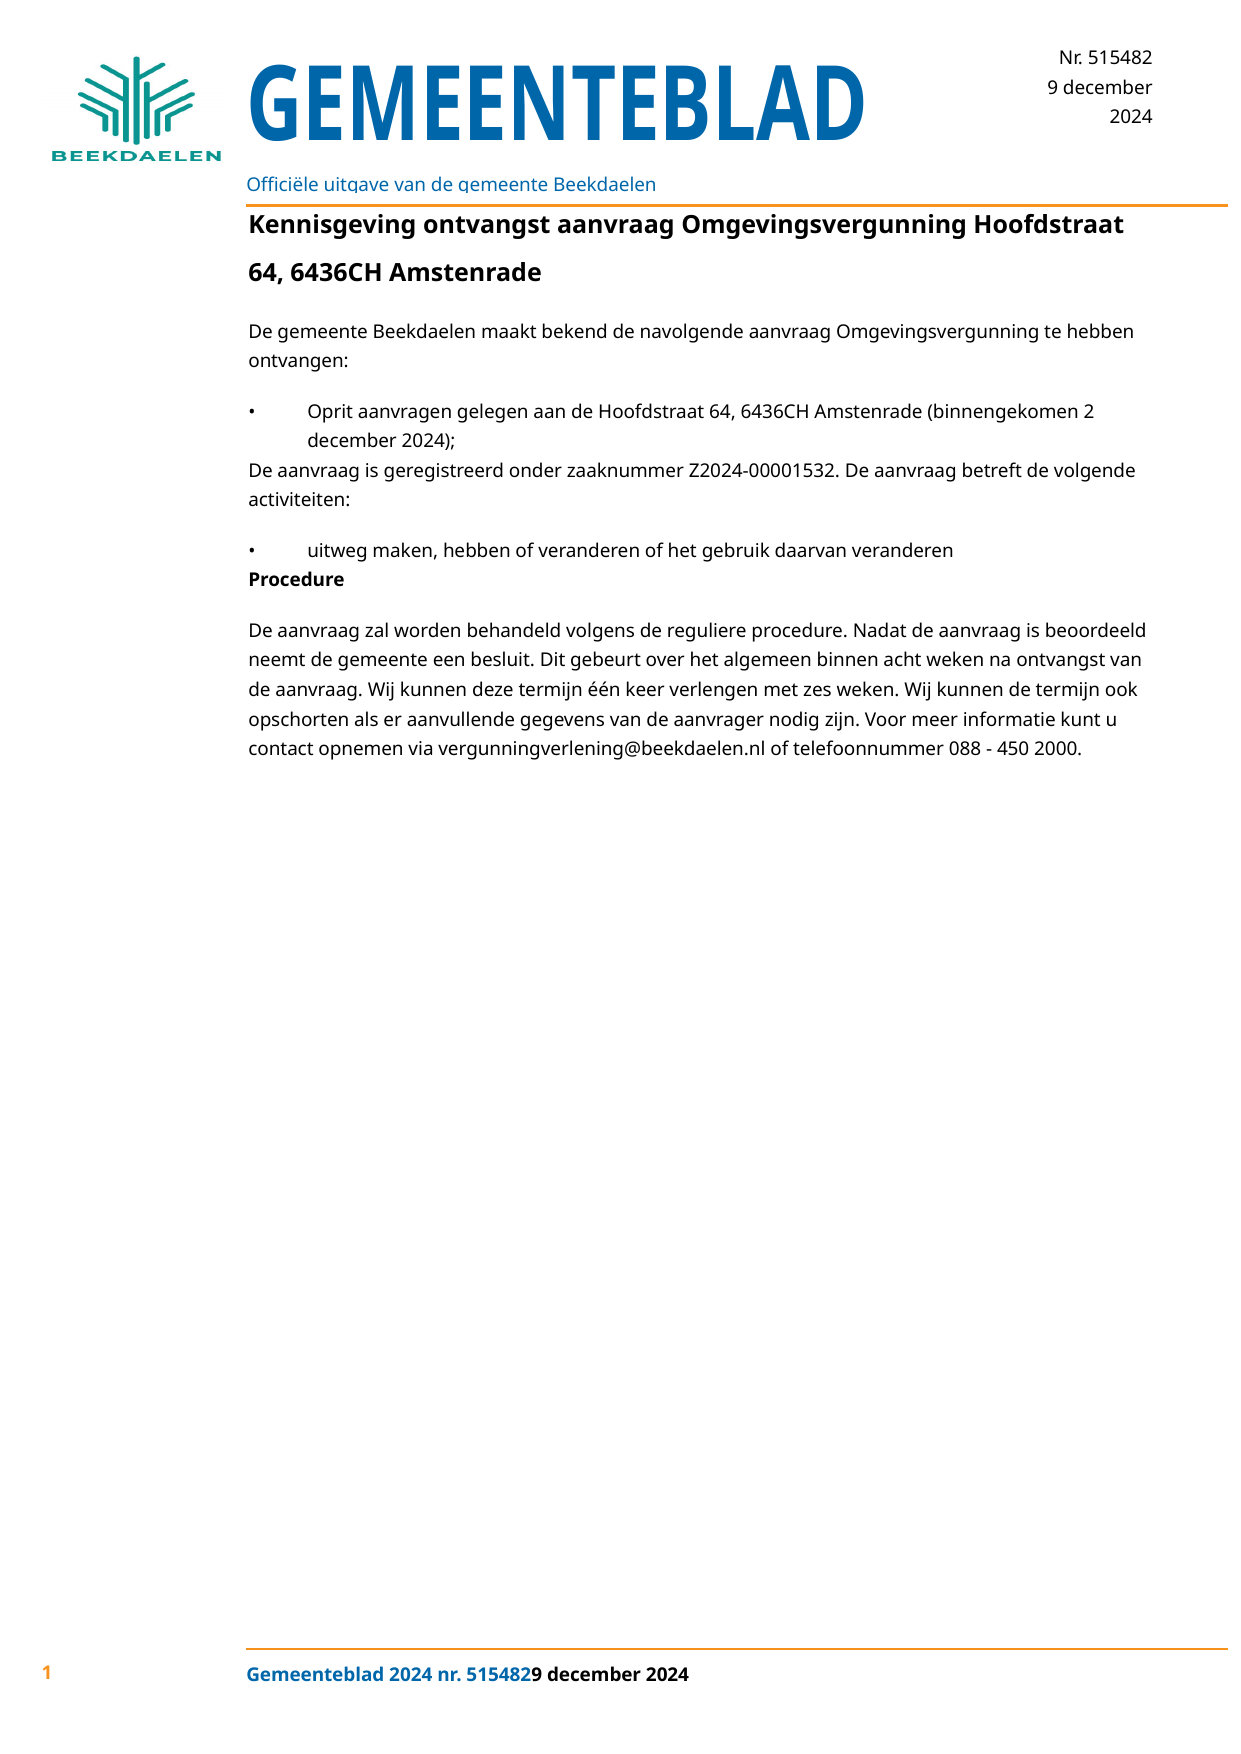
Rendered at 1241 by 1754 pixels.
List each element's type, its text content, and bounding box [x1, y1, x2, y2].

text De gemeente Beekdaelen maakt bekend de navolgende aanvraag Omgevingsvergunning te hebben ontvangen: [248, 318, 1152, 373]
list uitweg maken, hebben of veranderen of het gebruik daarvan veranderen [248, 537, 1152, 563]
text De aanvraag zal worden behandeld volgens de reguliere procedure. Nadat de aanvraag is beoordeeld neemt de gemeente een besluit. Dit gebeurt over het algemeen binnen acht weken na ontvangst van de aanvraag. Wij kunnen deze termijn één keer verlengen met zes weken. Wij kunnen de termijn ook opschorten als er aanvullende gegevens van de aanvrager nodig zijn. Voor meer informatie kunt u contact opnemen via vergunningverlening@beekdaelen.nl of telefoonnummer 088 - 450 2000. [248, 617, 1152, 761]
text Procedure [248, 567, 1152, 592]
picture [41, 47, 231, 172]
list Oprit aanvragen gelegen aan de Hoofdstraat 64, 6436CH Amstenrade (binnengekomen 2 december 2024); [248, 398, 1152, 453]
text Kennisgeving ontvangst aanvraag Omgevingsvergunning Hoofdstraat 64, 6436CH Amstenrade [248, 207, 1152, 288]
text De aanvraag is geregistreerd onder zaaknummer Z2024-00001532. De aanvraag betreft de volgende activiteiten: [248, 457, 1152, 512]
